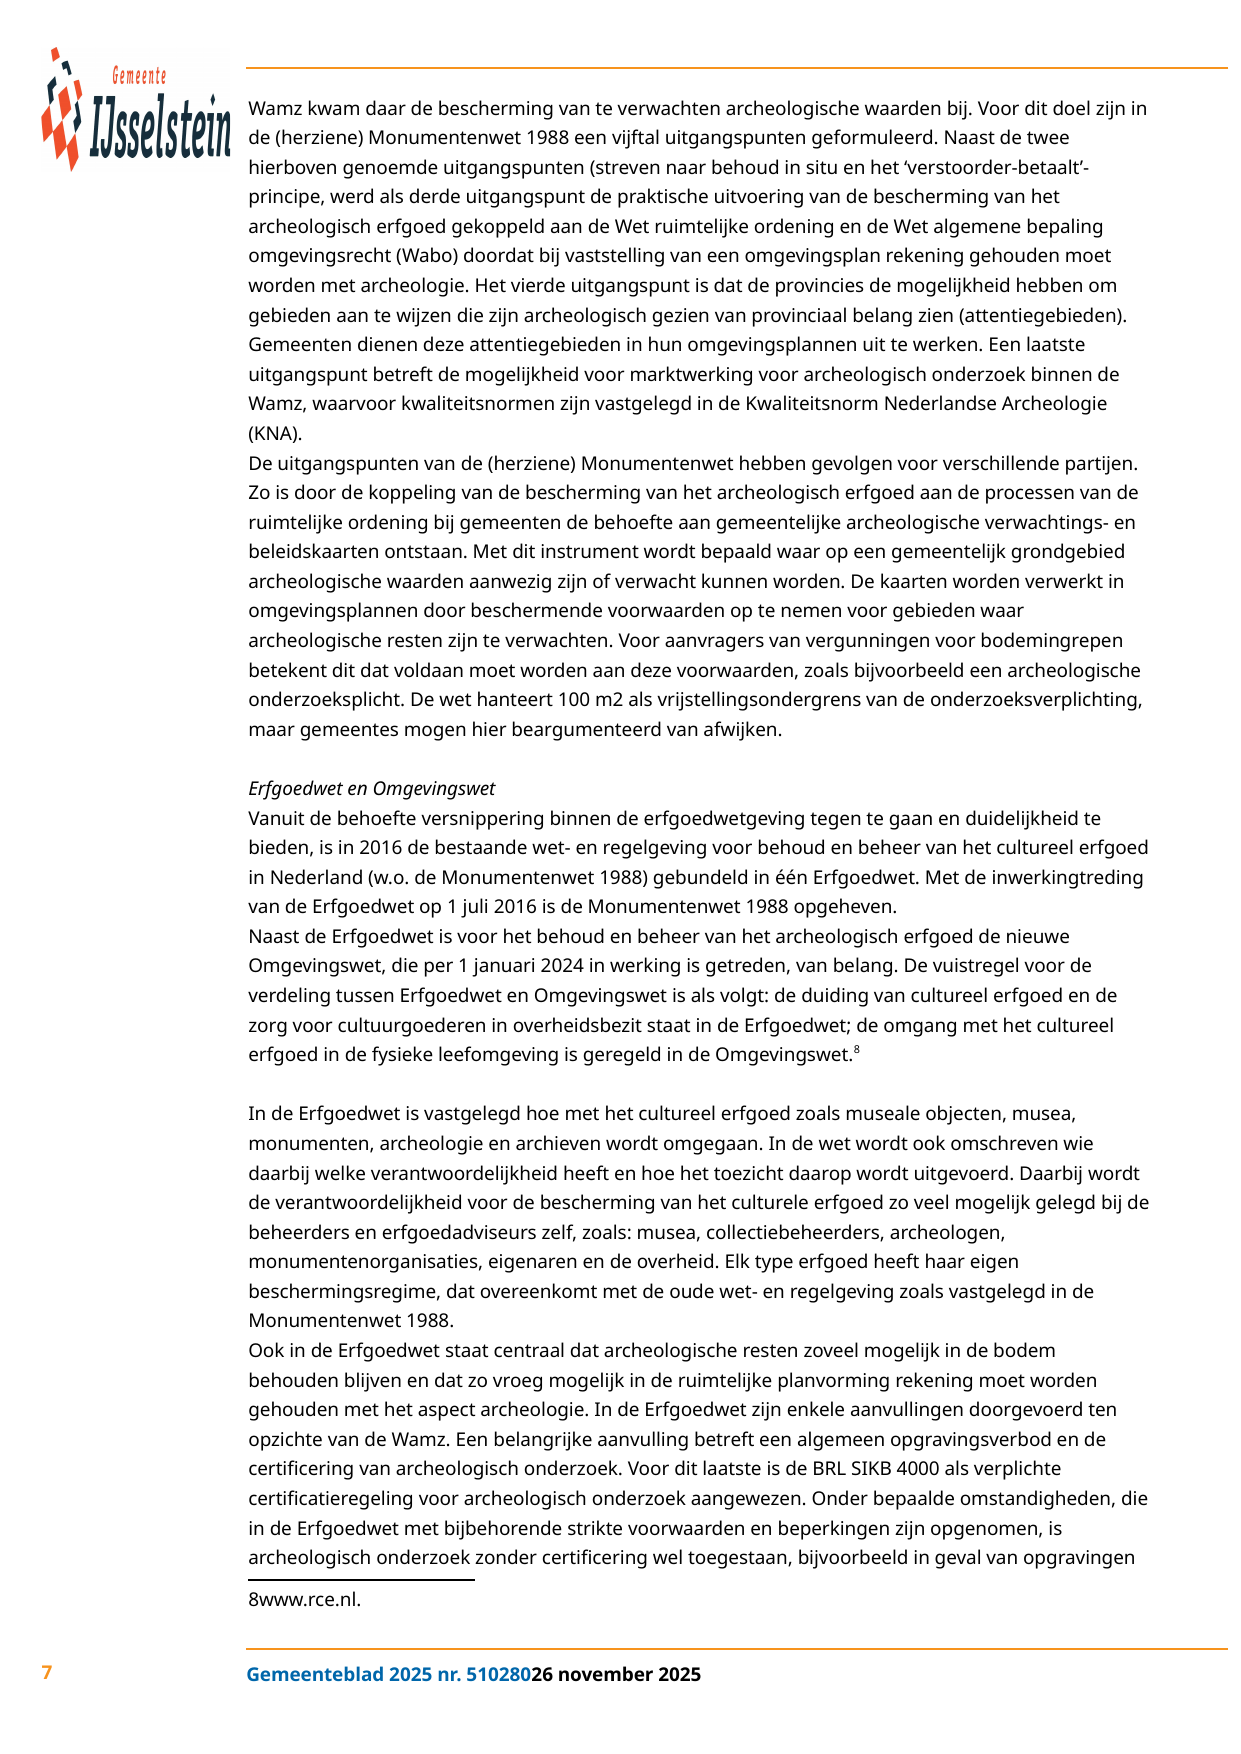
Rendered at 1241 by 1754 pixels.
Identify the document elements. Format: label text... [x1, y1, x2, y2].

text De uitgangspunten van de (herziene) Monumentenwet hebben gevolgen voor verschillende partijen. Zo is door de koppeling van de bescherming van het archeologisch erfgoed aan de processen van de ruimtelijke ordening bij gemeenten de behoefte aan gemeentelijke archeologische verwachtings- en beleidskaarten ontstaan. Met dit instrument wordt bepaald waar op een gemeentelijk grondgebied archeologische waarden aanwezig zijn of verwacht kunnen worden. De kaarten worden verwerkt in omgevingsplannen door beschermende voorwaarden op te nemen voor gebieden waar archeologische resten zijn te verwachten. Voor aanvragers van vergunningen voor bodemingrepen betekent dit dat voldaan moet worden aan deze voorwaarden, zoals bijvoorbeeld een archeologische onderzoeksplicht. De wet hanteert 100 m2 als vrijstellingsondergrens van de onderzoeksverplichting, maar gemeentes mogen hier beargumenteerd van afwijken. [248, 450, 1152, 742]
text Erfgoedwet en Omgevingswet [248, 775, 1152, 801]
text www.rce.nl. [248, 1586, 1152, 1612]
text Wamz kwam daar de bescherming van te verwachten archeologische waarden bij. Voor dit doel zijn in de (herziene) Monumentenwet 1988 een vijftal uitgangspunten geformuleerd. Naast de twee hierboven genoemde uitgangspunten (streven naar behoud in situ en het ‘verstoorder-betaalt’-principe, werd als derde uitgangspunt de praktische uitvoering van de bescherming van het archeologisch erfgoed gekoppeld aan de Wet ruimtelijke ordening en de Wet algemene bepaling omgevingsrecht (Wabo) doordat bij vaststelling van een omgevingsplan rekening gehouden moet worden met archeologie. Het vierde uitgangspunt is dat de provincies de mogelijkheid hebben om gebieden aan te wijzen die zijn archeologisch gezien van provinciaal belang zien (attentiegebieden). Gemeenten dienen deze attentiegebieden in hun omgevingsplannen uit te werken. Een laatste uitgangspunt betreft de mogelijkheid voor marktwerking voor archeologisch onderzoek binnen de Wamz, waarvoor kwaliteitsnormen zijn vastgelegd in de Kwaliteitsnorm Nederlandse Archeologie (KNA). [248, 95, 1152, 446]
picture [41, 47, 231, 172]
text Naast de Erfgoedwet is voor het behoud en beheer van het archeologisch erfgoed de nieuwe Omgevingswet, die per 1 januari 2024 in werking is getreden, van belang. De vuistregel voor de verdeling tussen Erfgoedwet en Omgevingswet is als volgt: de duiding van cultureel erfgoed en de zorg voor cultuurgoederen in overheidsbezit staat in de Erfgoedwet; de omgang met het cultureel erfgoed in de fysieke leefomgeving is geregeld in de Omgevingswet. [248, 923, 1152, 1067]
text Vanuit de behoefte versnippering binnen de erfgoedwetgeving tegen te gaan en duidelijkheid te bieden, is in 2016 de bestaande wet- en regelgeving voor behoud en beheer van het cultureel erfgoed in Nederland (w.o. de Monumentenwet 1988) gebundeld in één Erfgoedwet. Met de inwerkingtreding van de Erfgoedwet op 1 juli 2016 is de Monumentenwet 1988 opgeheven. [248, 805, 1152, 919]
text Ook in de Erfgoedwet staat centraal dat archeologische resten zoveel mogelijk in de bodem behouden blijven en dat zo vroeg mogelijk in de ruimtelijke planvorming rekening moet worden gehouden met het aspect archeologie. In de Erfgoedwet zijn enkele aanvullingen doorgevoerd ten opzichte van de Wamz. Een belangrijke aanvulling betreft een algemeen opgravingsverbod en de certificering van archeologisch onderzoek. Voor dit laatste is de BRL SIKB 4000 als verplichte certificatieregeling voor archeologisch onderzoek aangewezen. Onder bepaalde omstandigheden, die in de Erfgoedwet met bijbehorende strikte voorwaarden en beperkingen zijn opgenomen, is archeologisch onderzoek zonder certificering wel toegestaan, bijvoorbeeld in geval van opgravingen [248, 1337, 1152, 1570]
text In de Erfgoedwet is vastgelegd hoe met het cultureel erfgoed zoals museale objecten, musea, monumenten, archeologie en archieven wordt omgegaan. In de wet wordt ook omschreven wie daarbij welke verantwoordelijkheid heeft en hoe het toezicht daarop wordt uitgevoerd. Daarbij wordt de verantwoordelijkheid voor de bescherming van het culturele erfgoed zo veel mogelijk gelegd bij de beheerders en erfgoedadviseurs zelf, zoals: musea, collectiebeheerders, archeologen, monumentenorganisaties, eigenaren en de overheid. Elk type erfgoed heeft haar eigen beschermingsregime, dat overeenkomt met de oude wet- en regelgeving zoals vastgelegd in de Monumentenwet 1988. [248, 1101, 1152, 1333]
